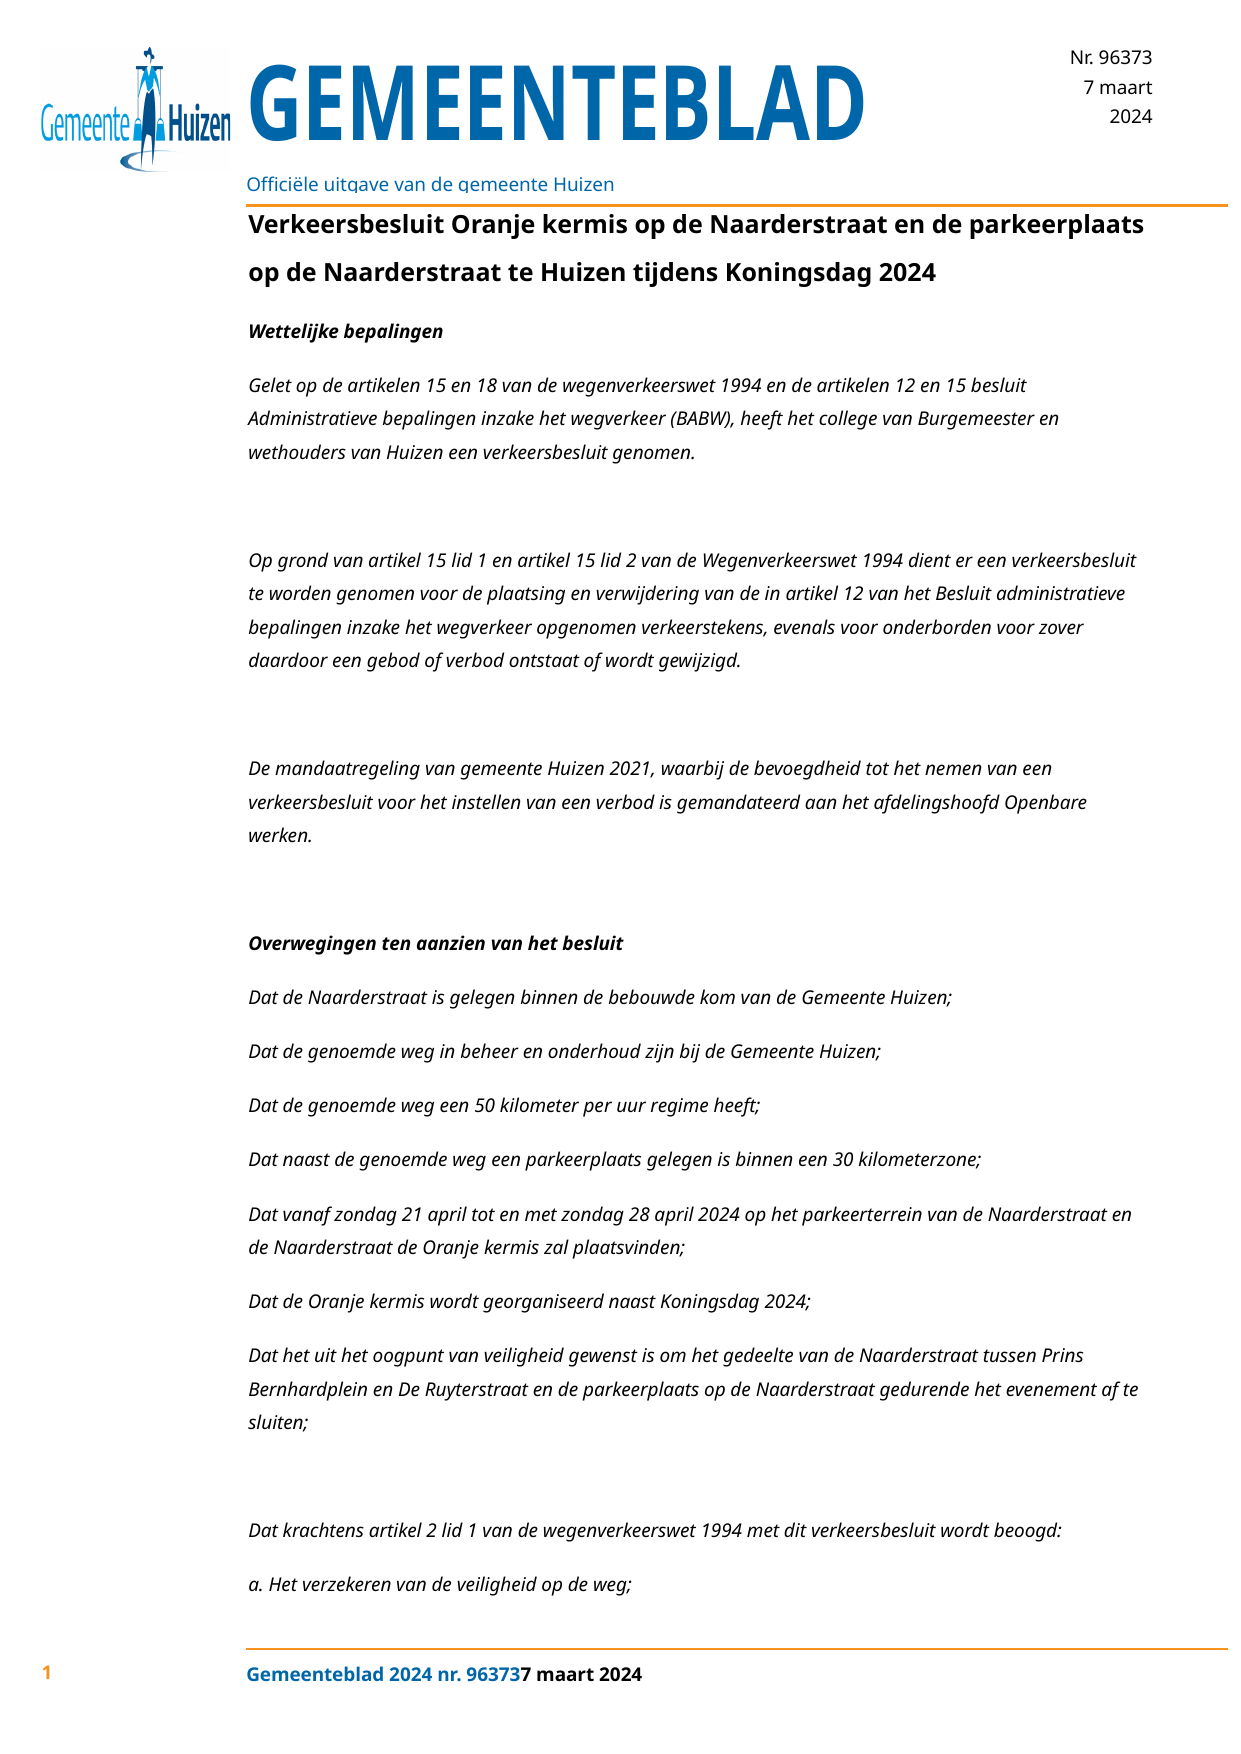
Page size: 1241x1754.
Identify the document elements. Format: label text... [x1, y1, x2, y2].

text Dat de Oranje kermis wordt georganiseerd naast Koningsdag 2024; [248, 1288, 1152, 1314]
text Dat het uit het oogpunt van veiligheid gewenst is om het gedeelte van de Naarderstraat tussen Prins Bernhardplein en De Ruyterstraat en de parkeerplaats op de Naarderstraat gedurende het evenement af te sluiten; [248, 1342, 1152, 1435]
text a. Het verzekeren van de veiligheid op de weg; [248, 1571, 1152, 1597]
text Verkeersbesluit Oranje kermis op de Naarderstraat en de parkeerplaats op de Naarderstraat te Huizen tijdens Koningsdag 2024 [248, 207, 1152, 288]
text Overwegingen ten aanzien van het besluit [248, 930, 1152, 956]
text Dat de Naarderstraat is gelegen binnen de bebouwde kom van de Gemeente Huizen; [248, 984, 1152, 1010]
text Dat krachtens artikel 2 lid 1 van de wegenverkeerswet 1994 met dit verkeersbesluit wordt beoogd: [248, 1517, 1152, 1543]
text Dat de genoemde weg in beheer en onderhoud zijn bij de Gemeente Huizen; [248, 1038, 1152, 1064]
text Wettelijke bepalingen [248, 318, 1152, 344]
text Gelet op de artikelen 15 en 18 van de wegenverkeerswet 1994 en de artikelen 12 en 15 besluit Administratieve bepalingen inzake het wegverkeer (BABW), heeft het college van Burgemeester en wethouders van Huizen een verkeersbesluit genomen. [248, 372, 1152, 464]
text De mandaatregeling van gemeente Huizen 2021, waarbij de bevoegdheid tot het nemen van een verkeersbesluit voor het instellen van een verbod is gemandateerd aan het afdelingshoofd Openbare werken. [248, 755, 1152, 848]
text Dat de genoemde weg een 50 kilometer per uur regime heeft; [248, 1093, 1152, 1118]
text Op grond van artikel 15 lid 1 en artikel 15 lid 2 van de Wegenverkeerswet 1994 dient er een verkeersbesluit te worden genomen voor de plaatsing en verwijdering van de in artikel 12 van het Besluit administratieve bepalingen inzake het wegverkeer opgenomen verkeerstekens, evenals voor onderborden voor zover daardoor een gebod of verbod ontstaat of wordt gewijzigd. [248, 547, 1152, 673]
text Dat vanaf zondag 21 april tot en met zondag 28 april 2024 op het parkeerterrein van de Naarderstraat en de Naarderstraat de Oranje kermis zal plaatsvinden; [248, 1201, 1152, 1260]
text Dat naast de genoemde weg een parkeerplaats gelegen is binnen een 30 kilometerzone; [248, 1147, 1152, 1172]
picture [41, 47, 231, 172]
